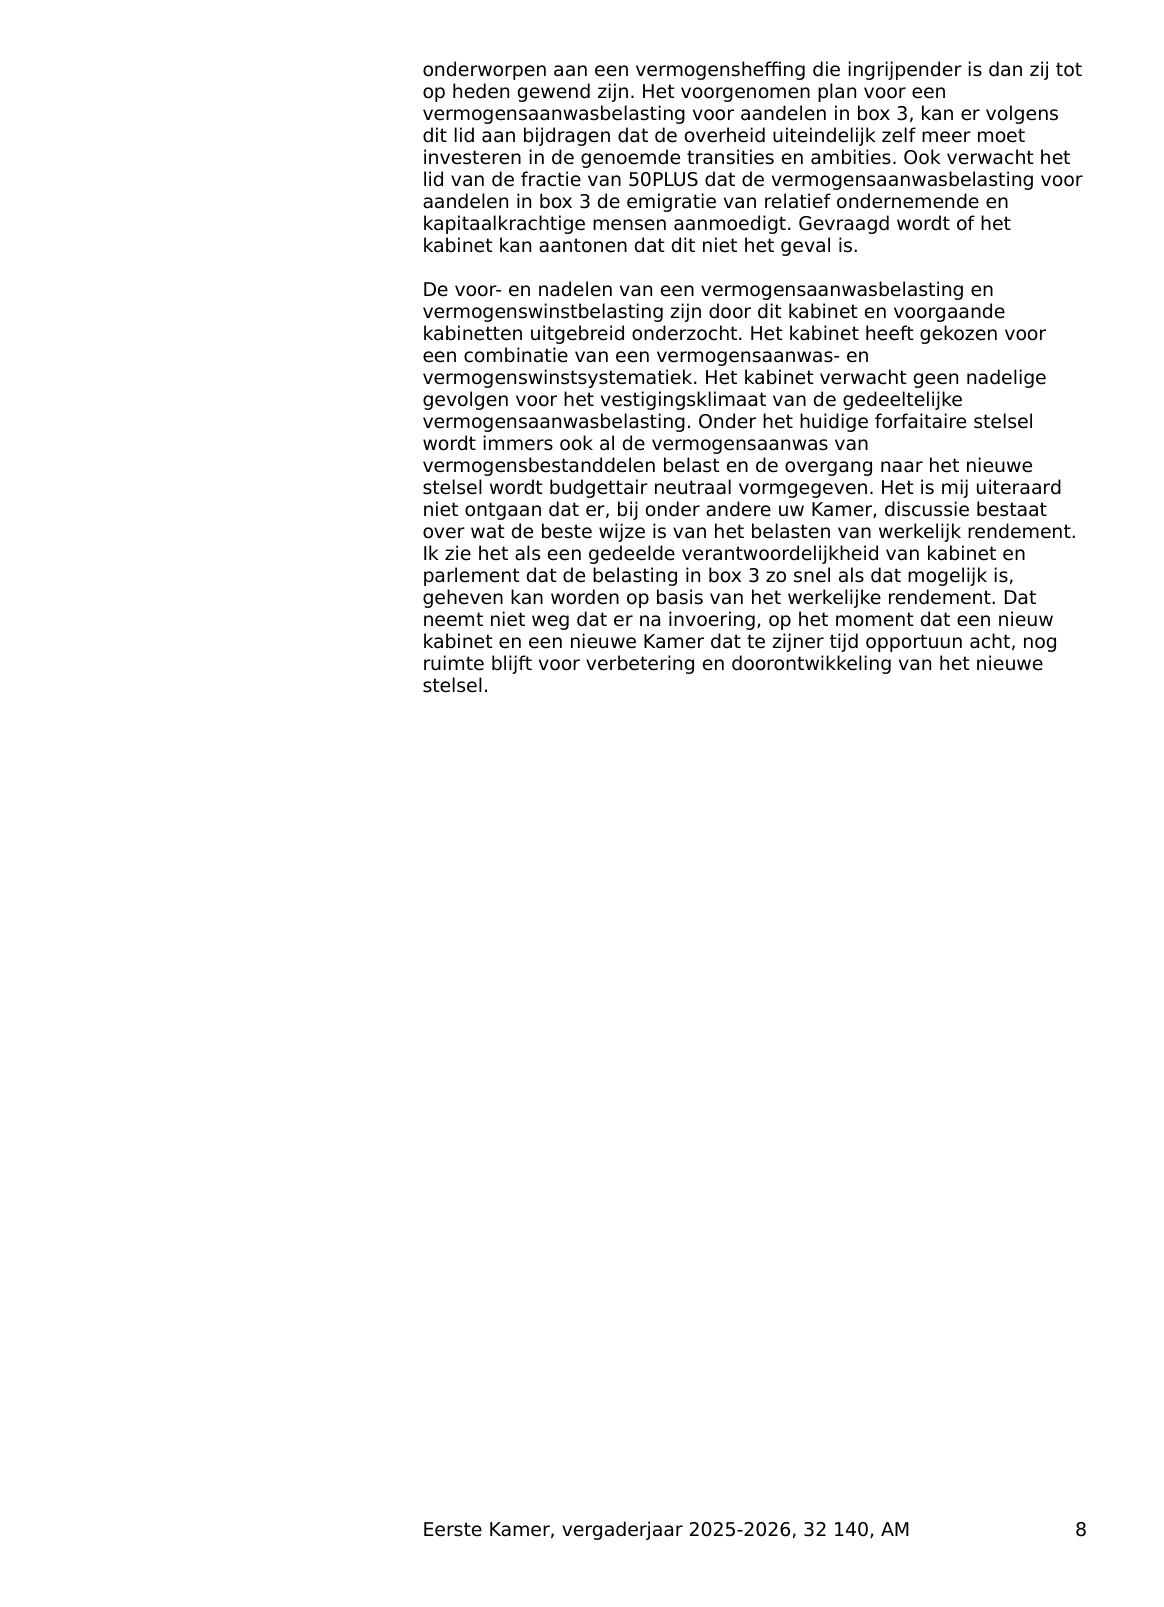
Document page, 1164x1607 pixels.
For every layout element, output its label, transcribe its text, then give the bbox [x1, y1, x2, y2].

text De voor- en nadelen van een vermogensaanwasbelasting en vermogenswinstbelasting zijn door dit kabinet en voorgaande kabinetten uitgebreid onderzocht. Het kabinet heeft gekozen voor een combinatie van een vermogensaanwas- en vermogenswinstsystematiek. Het kabinet verwacht geen nadelige gevolgen voor het vestigingsklimaat van de gedeeltelijke vermogensaanwasbelasting. Onder het huidige forfaitaire stelsel wordt immers ook al de vermogensaanwas van vermogensbestanddelen belast en de overgang naar het nieuwe stelsel wordt budgettair neutraal vormgegeven. Het is mij uiteraard niet ontgaan dat er, bij onder andere uw Kamer, discussie bestaat over wat de beste wijze is van het belasten van werkelijk rendement. Ik zie het als een gedeelde verantwoordelijkheid van kabinet en parlement dat de belasting in box 3 zo snel als dat mogelijk is, geheven kan worden op basis van het werkelijke rendement. Dat neemt niet weg dat er na invoering, op het moment dat een nieuw kabinet en een nieuwe Kamer dat te zijner tijd opportuun acht, nog ruimte blijft voor verbetering en doorontwikkeling van het nieuwe stelsel. [422, 279, 1087, 697]
text onderworpen aan een vermogensheffing die ingrijpender is dan zij tot op heden gewend zijn. Het voorgenomen plan voor een vermogensaanwasbelasting voor aandelen in box 3, kan er volgens dit lid aan bijdragen dat de overheid uiteindelijk zelf meer moet investeren in de genoemde transities en ambities. Ook verwacht het lid van de fractie van 50PLUS dat de vermogensaanwasbelasting voor aandelen in box 3 de emigratie van relatief ondernemende en kapitaalkrachtige mensen aanmoedigt. Gevraagd wordt of het kabinet kan aantonen dat dit niet het geval is. [422, 59, 1087, 257]
